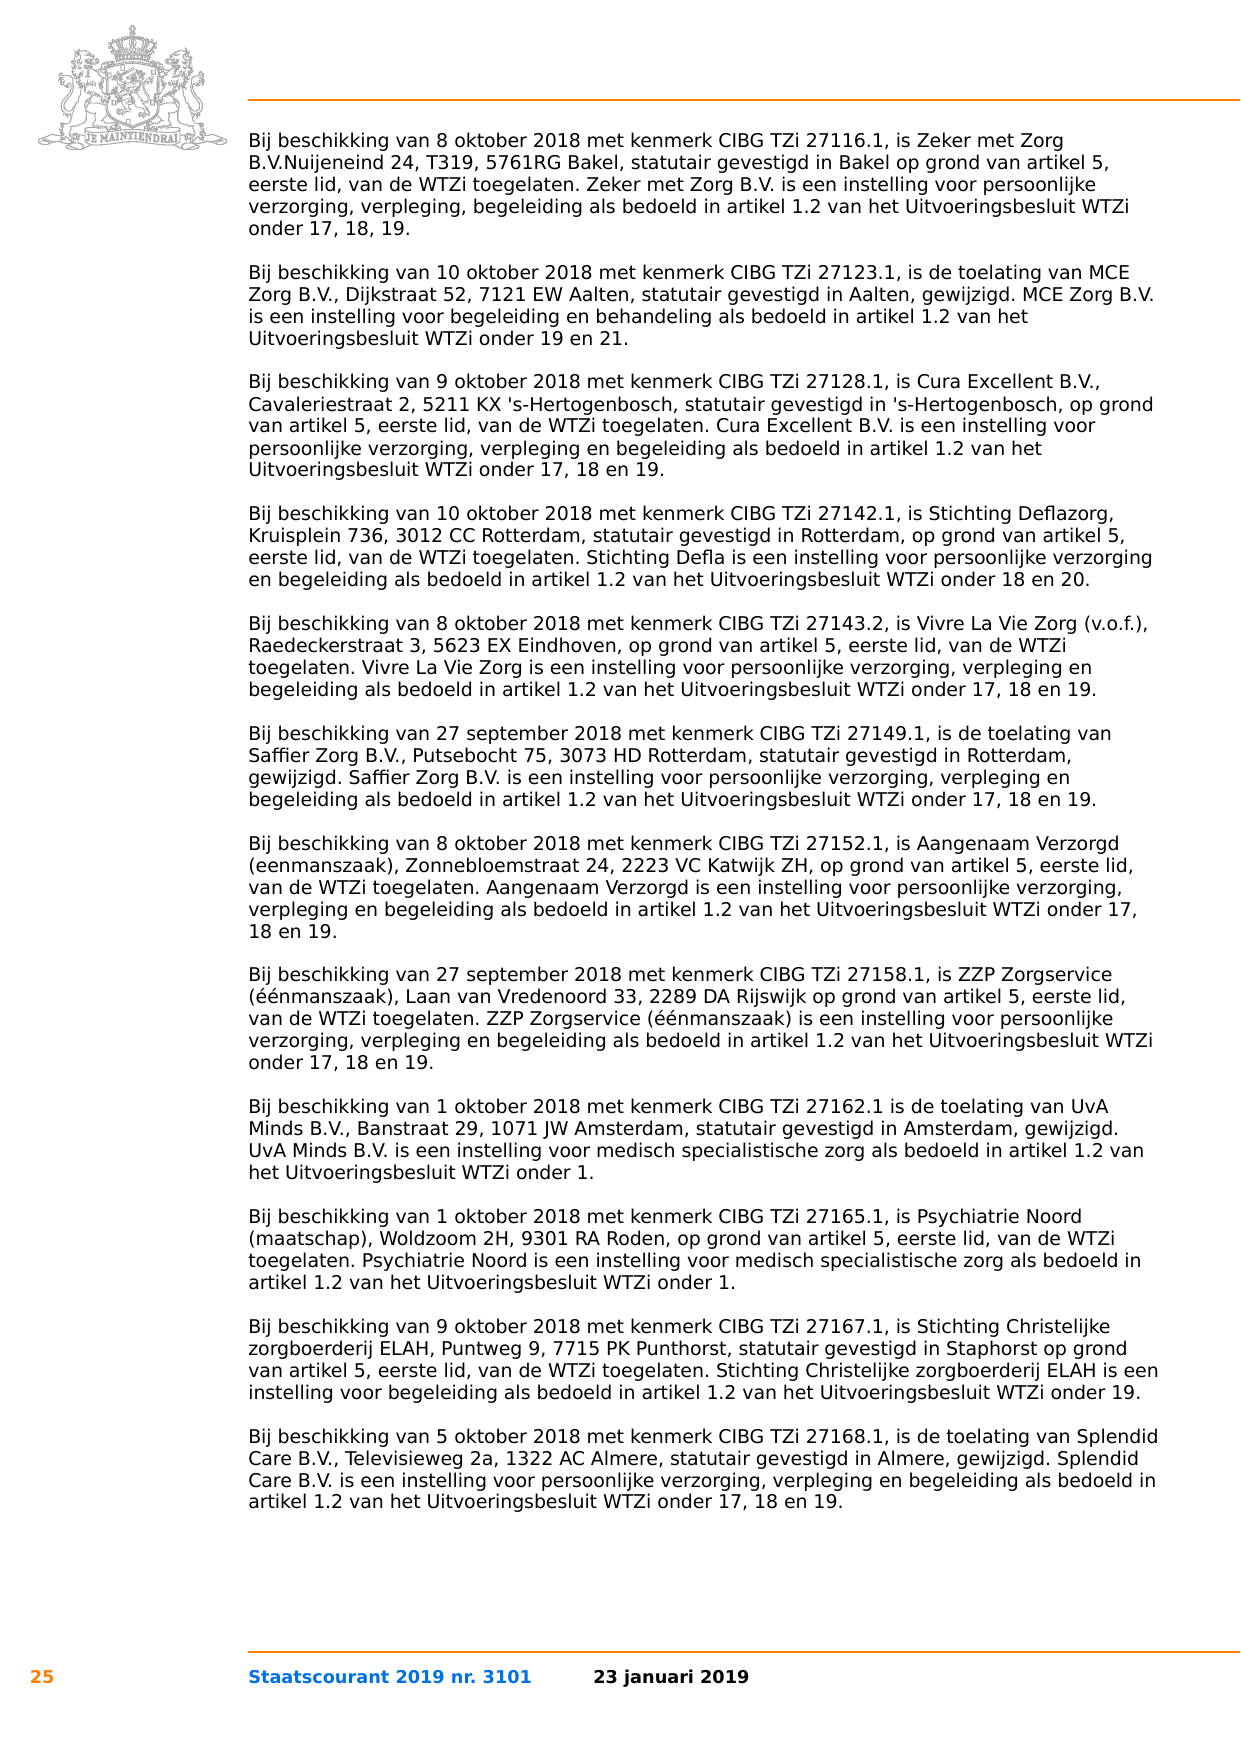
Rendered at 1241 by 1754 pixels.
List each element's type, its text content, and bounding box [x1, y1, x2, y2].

text Bij beschikking van 9 oktober 2018 met kenmerk CIBG TZi 27128.1, is Cura Excellent B.V., Cavaleriestraat 2, 5211 KX 's-Hertogenbosch, statutair gevestigd in 's-Hertogenbosch, op grond van artikel 5, eerste lid, van de WTZi toegelaten. Cura Excellent B.V. is een instelling voor persoonlijke verzorging, verpleging en begeleiding als bedoeld in artikel 1.2 van het Uitvoeringsbesluit WTZi onder 17, 18 en 19. [248, 371, 1163, 481]
text Bij beschikking van 1 oktober 2018 met kenmerk CIBG TZi 27165.1, is Psychiatrie Noord (maatschap), Woldzoom 2H, 9301 RA Roden, op grond van artikel 5, eerste lid, van de WTZi toegelaten. Psychiatrie Noord is een instelling voor medisch specialistische zorg als bedoeld in artikel 1.2 van het Uitvoeringsbesluit WTZi onder 1. [248, 1206, 1163, 1294]
text Bij beschikking van 10 oktober 2018 met kenmerk CIBG TZi 27142.1, is Stichting Deflazorg, Kruisplein 736, 3012 CC Rotterdam, statutair gevestigd in Rotterdam, op grond van artikel 5, eerste lid, van de WTZi toegelaten. Stichting Defla is een instelling voor persoonlijke verzorging en begeleiding als bedoeld in artikel 1.2 van het Uitvoeringsbesluit WTZi onder 18 en 20. [248, 503, 1163, 591]
text Bij beschikking van 1 oktober 2018 met kenmerk CIBG TZi 27162.1 is de toelating van UvA Minds B.V., Banstraat 29, 1071 JW Amsterdam, statutair gevestigd in Amsterdam, gewijzigd. UvA Minds B.V. is een instelling voor medisch specialistische zorg als bedoeld in artikel 1.2 van het Uitvoeringsbesluit WTZi onder 1. [248, 1096, 1163, 1184]
text Bij beschikking van 8 oktober 2018 met kenmerk CIBG TZi 27116.1, is Zeker met Zorg B.V.Nuijeneind 24, T319, 5761RG Bakel, statutair gevestigd in Bakel op grond van artikel 5, eerste lid, van de WTZi toegelaten. Zeker met Zorg B.V. is een instelling voor persoonlijke verzorging, verpleging, begeleiding als bedoeld in artikel 1.2 van het Uitvoeringsbesluit WTZi onder 17, 18, 19. [248, 130, 1163, 240]
text Bij beschikking van 27 september 2018 met kenmerk CIBG TZi 27158.1, is ZZP Zorgservice (éénmanszaak), Laan van Vredenoord 33, 2289 DA Rijswijk op grond van artikel 5, eerste lid, van de WTZi toegelaten. ZZP Zorgservice (éénmanszaak) is een instelling voor persoonlijke verzorging, verpleging en begeleiding als bedoeld in artikel 1.2 van het Uitvoeringsbesluit WTZi onder 17, 18 en 19. [248, 964, 1163, 1074]
text Bij beschikking van 10 oktober 2018 met kenmerk CIBG TZi 27123.1, is de toelating van MCE Zorg B.V., Dijkstraat 52, 7121 EW Aalten, statutair gevestigd in Aalten, gewijzigd. MCE Zorg B.V. is een instelling voor begeleiding en behandeling als bedoeld in artikel 1.2 van het Uitvoeringsbesluit WTZi onder 19 en 21. [248, 262, 1163, 349]
text Bij beschikking van 8 oktober 2018 met kenmerk CIBG TZi 27152.1, is Aangenaam Verzorgd (eenmanszaak), Zonnebloemstraat 24, 2223 VC Katwijk ZH, op grond van artikel 5, eerste lid, van de WTZi toegelaten. Aangenaam Verzorgd is een instelling voor persoonlijke verzorging, verpleging en begeleiding als bedoeld in artikel 1.2 van het Uitvoeringsbesluit WTZi onder 17, 18 en 19. [248, 833, 1163, 942]
picture [38, 25, 227, 150]
text Bij beschikking van 9 oktober 2018 met kenmerk CIBG TZi 27167.1, is Stichting Christelijke zorgboerderij ELAH, Puntweg 9, 7715 PK Punthorst, statutair gevestigd in Staphorst op grond van artikel 5, eerste lid, van de WTZi toegelaten. Stichting Christelijke zorgboerderij ELAH is een instelling voor begeleiding als bedoeld in artikel 1.2 van het Uitvoeringsbesluit WTZi onder 19. [248, 1316, 1163, 1404]
text Bij beschikking van 8 oktober 2018 met kenmerk CIBG TZi 27143.2, is Vivre La Vie Zorg (v.o.f.), Raedeckerstraat 3, 5623 EX Eindhoven, op grond van artikel 5, eerste lid, van de WTZi toegelaten. Vivre La Vie Zorg is een instelling voor persoonlijke verzorging, verpleging en begeleiding als bedoeld in artikel 1.2 van het Uitvoeringsbesluit WTZi onder 17, 18 en 19. [248, 613, 1163, 701]
text Bij beschikking van 27 september 2018 met kenmerk CIBG TZi 27149.1, is de toelating van Saffier Zorg B.V., Putsebocht 75, 3073 HD Rotterdam, statutair gevestigd in Rotterdam, gewijzigd. Saffier Zorg B.V. is een instelling voor persoonlijke verzorging, verpleging en begeleiding als bedoeld in artikel 1.2 van het Uitvoeringsbesluit WTZi onder 17, 18 en 19. [248, 723, 1163, 811]
text Bij beschikking van 5 oktober 2018 met kenmerk CIBG TZi 27168.1, is de toelating van Splendid Care B.V., Televisieweg 2a, 1322 AC Almere, statutair gevestigd in Almere, gewijzigd. Splendid Care B.V. is een instelling voor persoonlijke verzorging, verpleging en begeleiding als bedoeld in artikel 1.2 van het Uitvoeringsbesluit WTZi onder 17, 18 en 19. [248, 1426, 1163, 1513]
